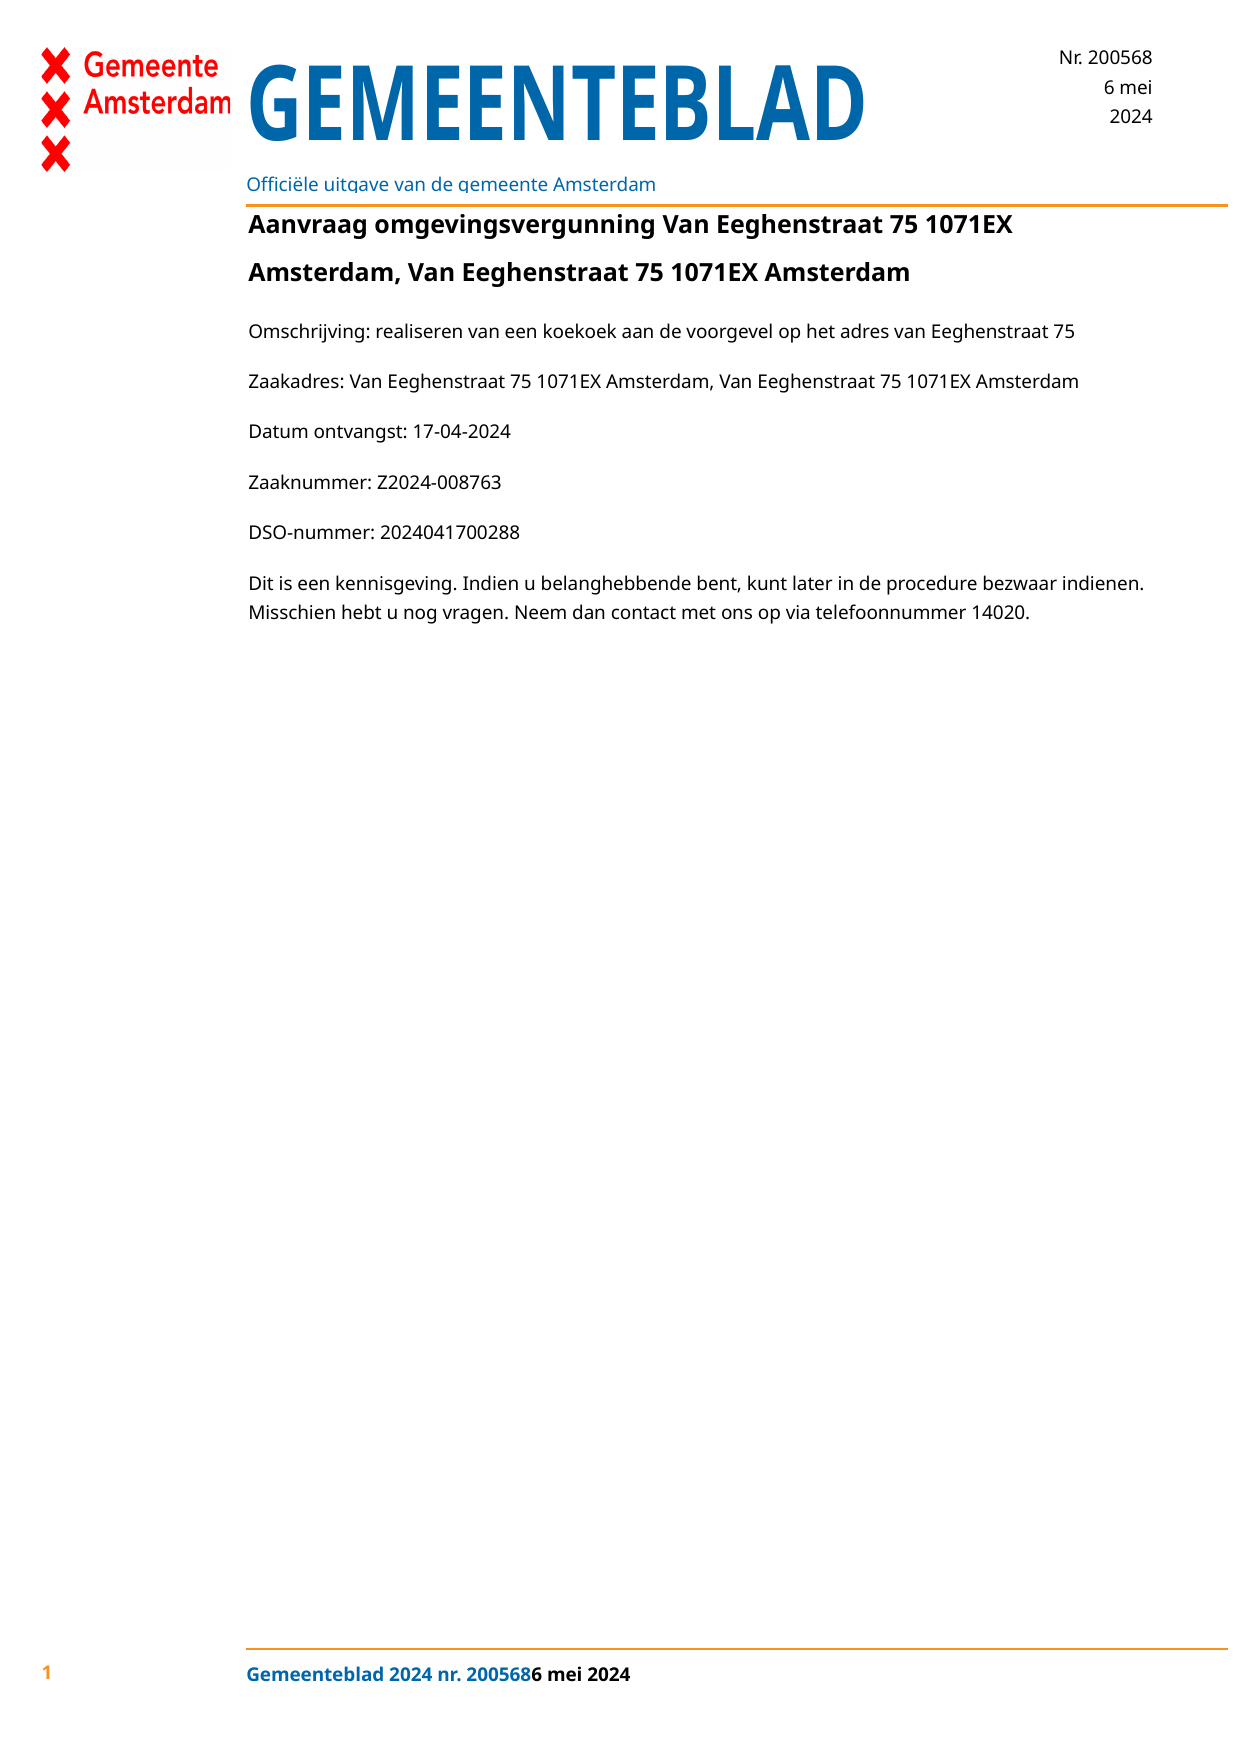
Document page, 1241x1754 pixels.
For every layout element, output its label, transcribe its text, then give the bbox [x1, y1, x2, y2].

text Omschrijving: realiseren van een koekoek aan de voorgevel op het adres van Eeghenstraat 75 [248, 318, 1152, 344]
text Datum ontvangst: 17-04-2024 [248, 419, 1152, 444]
text Zaaknummer: Z2024-008763 [248, 469, 1152, 495]
text Dit is een kennisgeving. Indien u belanghebbende bent, kunt later in de procedure bezwaar indienen. Misschien hebt u nog vragen. Neem dan contact met ons op via telefoonnummer 14020. [248, 570, 1152, 625]
text Zaakadres: Van Eeghenstraat 75 1071EX Amsterdam, Van Eeghenstraat 75 1071EX Amsterdam [248, 368, 1152, 394]
text DSO-nummer: 2024041700288 [248, 519, 1152, 545]
text Aanvraag omgevingsvergunning Van Eeghenstraat 75 1071EX Amsterdam, Van Eeghenstraat 75 1071EX Amsterdam [248, 207, 1152, 288]
picture [41, 47, 231, 172]
